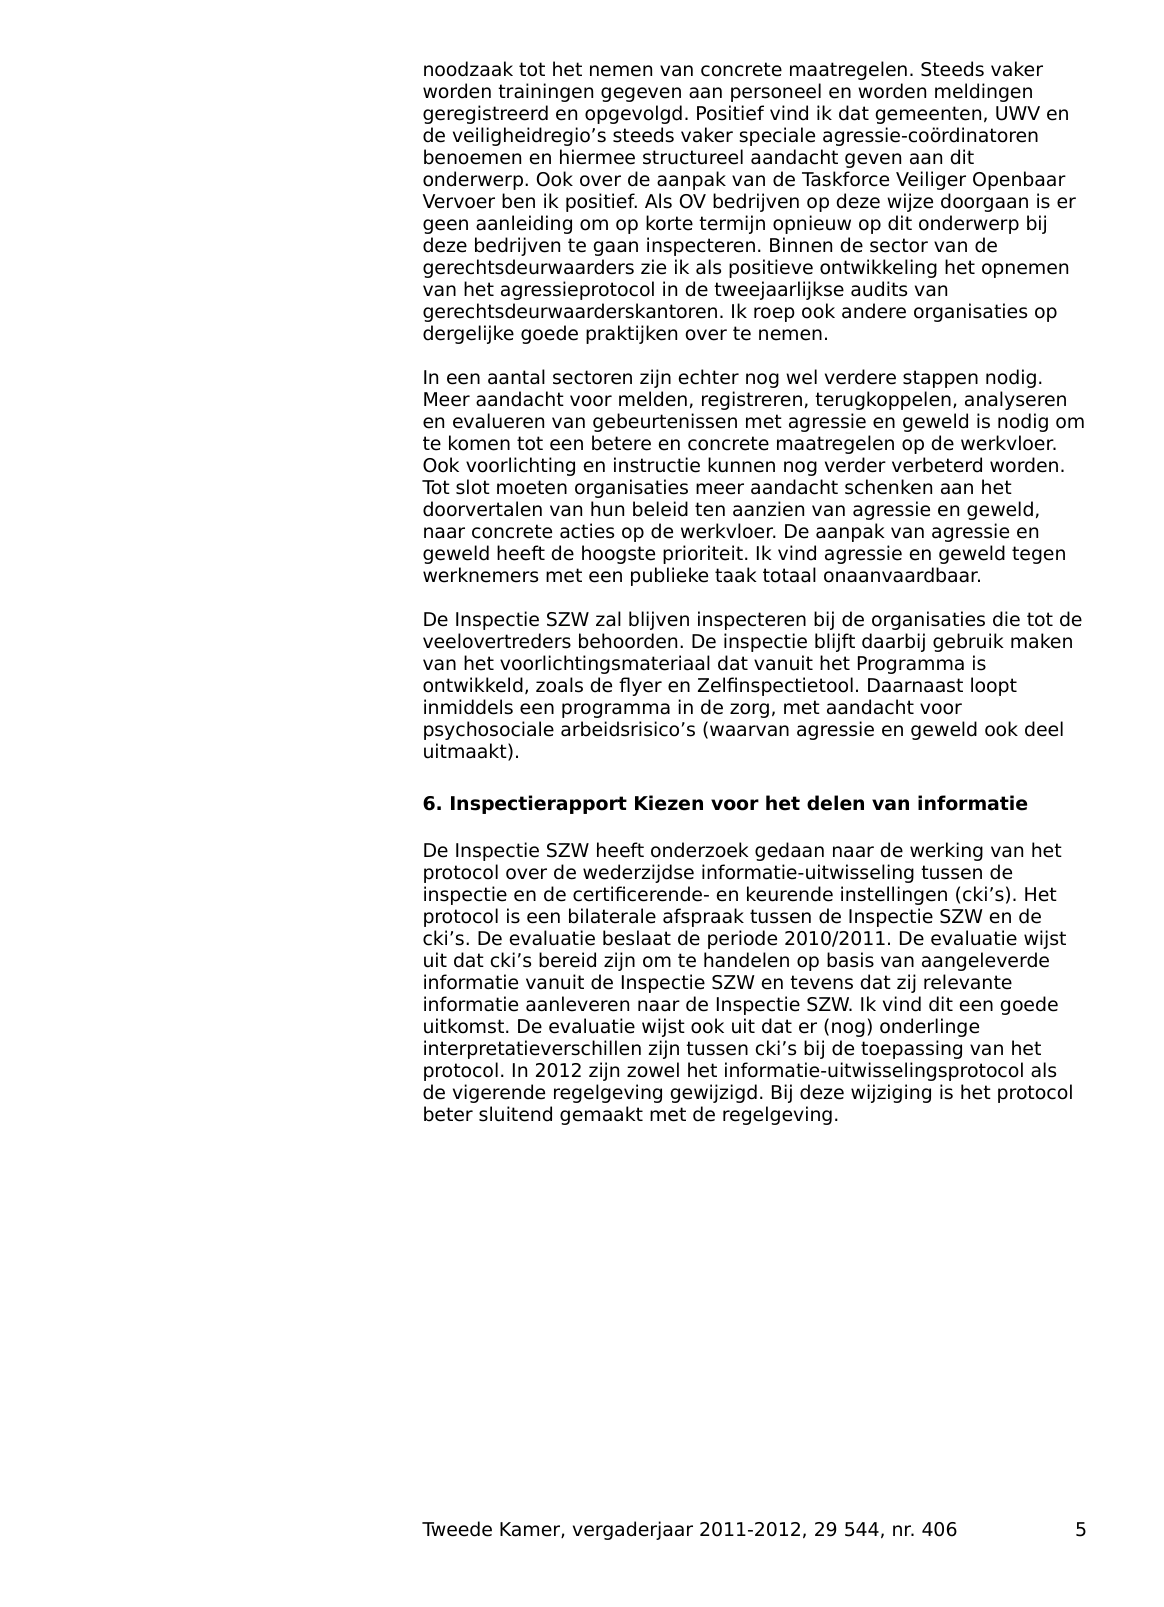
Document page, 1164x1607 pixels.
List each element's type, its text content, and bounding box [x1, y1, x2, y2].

text noodzaak tot het nemen van concrete maatregelen. Steeds vaker worden trainingen gegeven aan personeel en worden meldingen geregistreerd en opgevolgd. Positief vind ik dat gemeenten, UWV en de veiligheidregio’s steeds vaker speciale agressie-coördinatoren benoemen en hiermee structureel aandacht geven aan dit onderwerp. Ook over de aanpak van de Taskforce Veiliger Openbaar Vervoer ben ik positief. Als OV bedrijven op deze wijze doorgaan is er geen aanleiding om op korte termijn opnieuw op dit onderwerp bij deze bedrijven te gaan inspecteren. Binnen de sector van de gerechtsdeurwaarders zie ik als positieve ontwikkeling het opnemen van het agressieprotocol in de tweejaarlijkse audits van gerechtsdeurwaarderskantoren. Ik roep ook andere organisaties op dergelijke goede praktijken over te nemen. [422, 59, 1087, 345]
text De Inspectie SZW zal blijven inspecteren bij de organisaties die tot de veelovertreders behoorden. De inspectie blijft daarbij gebruik maken van het voorlichtingsmateriaal dat vanuit het Programma is ontwikkeld, zoals de flyer en Zelfinspectietool. Daarnaast loopt inmiddels een programma in de zorg, met aandacht voor psychosociale arbeidsrisico’s (waarvan agressie en geweld ook deel uitmaakt). [422, 609, 1087, 763]
subtitle 6. Inspectierapport Kiezen voor het delen van informatie [422, 793, 1087, 815]
text In een aantal sectoren zijn echter nog wel verdere stappen nodig. Meer aandacht voor melden, registreren, terugkoppelen, analyseren en evalueren van gebeurtenissen met agressie en geweld is nodig om te komen tot een betere en concrete maatregelen op de werkvloer. Ook voorlichting en instructie kunnen nog verder verbeterd worden. Tot slot moeten organisaties meer aandacht schenken aan het doorvertalen van hun beleid ten aanzien van agressie en geweld, naar concrete acties op de werkvloer. De aanpak van agressie en geweld heeft de hoogste prioriteit. Ik vind agressie en geweld tegen werknemers met een publieke taak totaal onaanvaardbaar. [422, 367, 1087, 587]
text De Inspectie SZW heeft onderzoek gedaan naar de werking van het protocol over de wederzijdse informatie-uitwisseling tussen de inspectie en de certificerende- en keurende instellingen (cki’s). Het protocol is een bilaterale afspraak tussen de Inspectie SZW en de cki’s. De evaluatie beslaat de periode 2010/2011. De evaluatie wijst uit dat cki’s bereid zijn om te handelen op basis van aangeleverde informatie vanuit de Inspectie SZW en tevens dat zij relevante informatie aanleveren naar de Inspectie SZW. Ik vind dit een goede uitkomst. De evaluatie wijst ook uit dat er (nog) onderlinge interpretatieverschillen zijn tussen cki’s bij de toepassing van het protocol. In 2012 zijn zowel het informatie-uitwisselingsprotocol als de vigerende regelgeving gewijzigd. Bij deze wijziging is het protocol beter sluitend gemaakt met de regelgeving. [422, 840, 1087, 1126]
